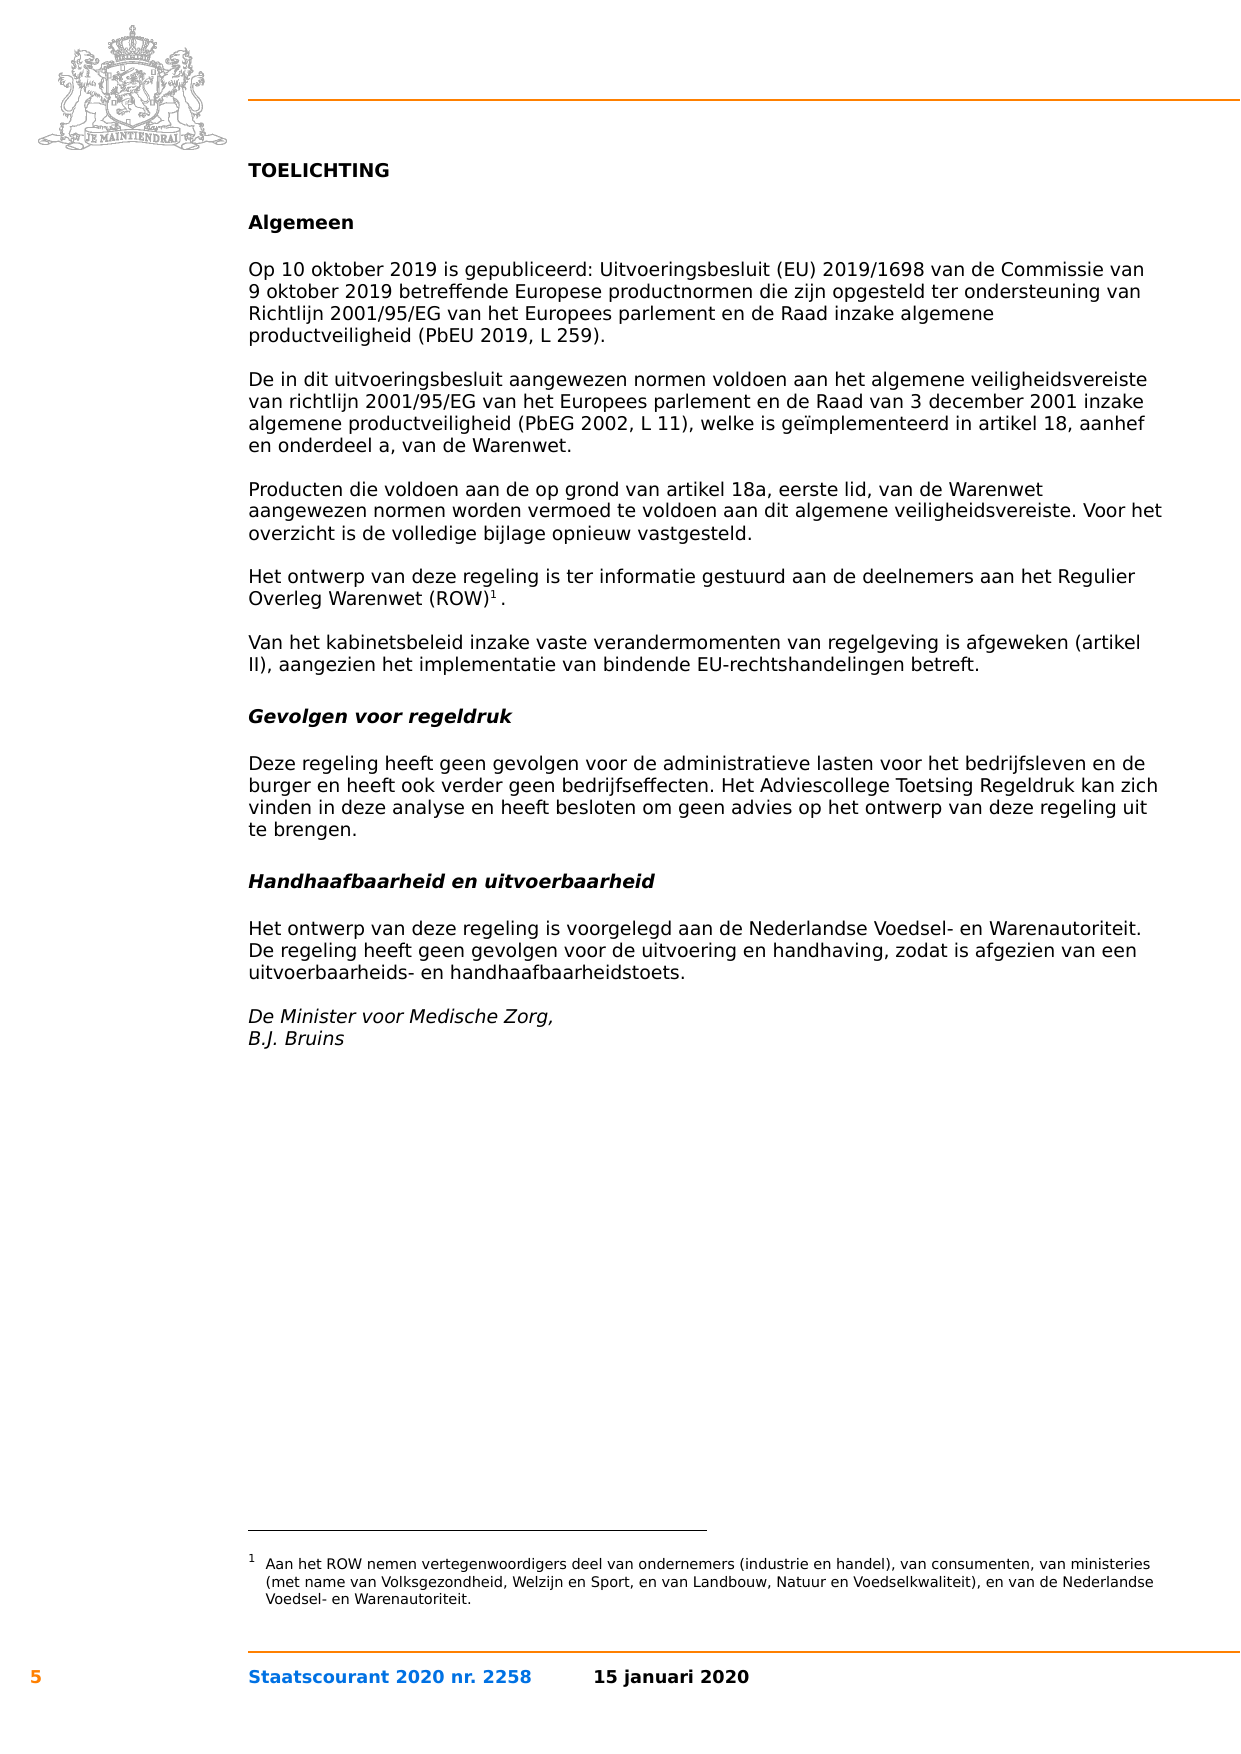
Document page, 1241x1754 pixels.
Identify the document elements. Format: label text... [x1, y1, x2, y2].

picture [38, 25, 227, 150]
text Op 10 oktober 2019 is gepubliceerd: Uitvoeringsbesluit (EU) 2019/1698 van de Commissie van 9 oktober 2019 betreffende Europese productnormen die zijn opgesteld ter ondersteuning van Richtlijn 2001/95/EG van het Europees parlement en de Raad inzake algemene productveiligheid (PbEU 2019, L 259). [248, 259, 1163, 347]
text Deze regeling heeft geen gevolgen voor de administratieve lasten voor het bedrijfsleven en de burger en heeft ook verder geen bedrijfseffecten. Het Adviescollege Toetsing Regeldruk kan zich vinden in deze analyse en heeft besloten om geen advies op het ontwerp van deze regeling uit te brengen. [248, 753, 1163, 841]
text De Minister voor Medische Zorg, B.J. Bruins [248, 1006, 1163, 1050]
subtitle Handhaafbaarheid en uitvoerbaarheid [248, 871, 1163, 893]
subtitle TOELICHTING [248, 160, 1163, 182]
text Het ontwerp van deze regeling is voorgelegd aan de Nederlandse Voedsel- en Warenautoriteit. De regeling heeft geen gevolgen voor de uitvoering en handhaving, zodat is afgezien van een uitvoerbaarheids- en handhaafbaarheidstoets. [248, 918, 1163, 984]
subtitle Algemeen [248, 212, 1163, 234]
text Producten die voldoen aan de op grond van artikel 18a, eerste lid, van de Warenwet aangewezen normen worden vermoed te voldoen aan dit algemene veiligheidsvereiste. Voor het overzicht is de volledige bijlage opnieuw vastgesteld. [248, 478, 1163, 544]
text De in dit uitvoeringsbesluit aangewezen normen voldoen aan het algemene veiligheidsvereiste van richtlijn 2001/95/EG van het Europees parlement en de Raad van 3 december 2001 inzake algemene productveiligheid (PbEG 2002, L 11), welke is geïmplementeerd in artikel 18, aanhef en onderdeel a, van de Warenwet. [248, 369, 1163, 457]
subtitle Gevolgen voor regeldruk [248, 706, 1163, 728]
text Het ontwerp van deze regeling is ter informatie gestuurd aan de deelnemers aan het Regulier Overleg Warenwet (ROW). [248, 566, 1163, 610]
text Aan het ROW nemen vertegenwoordigers deel van ondernemers (industrie en handel), van consumenten, van ministeries (met name van Volksgezondheid, Welzijn en Sport, en van Landbouw, Natuur en Voedselkwaliteit), en van de Nederlandse Voedsel- en Warenautoriteit. [248, 1552, 1163, 1608]
text Van het kabinetsbeleid inzake vaste verandermomenten van regelgeving is afgeweken (artikel II), aangezien het implementatie van bindende EU-rechtshandelingen betreft. [248, 632, 1163, 676]
